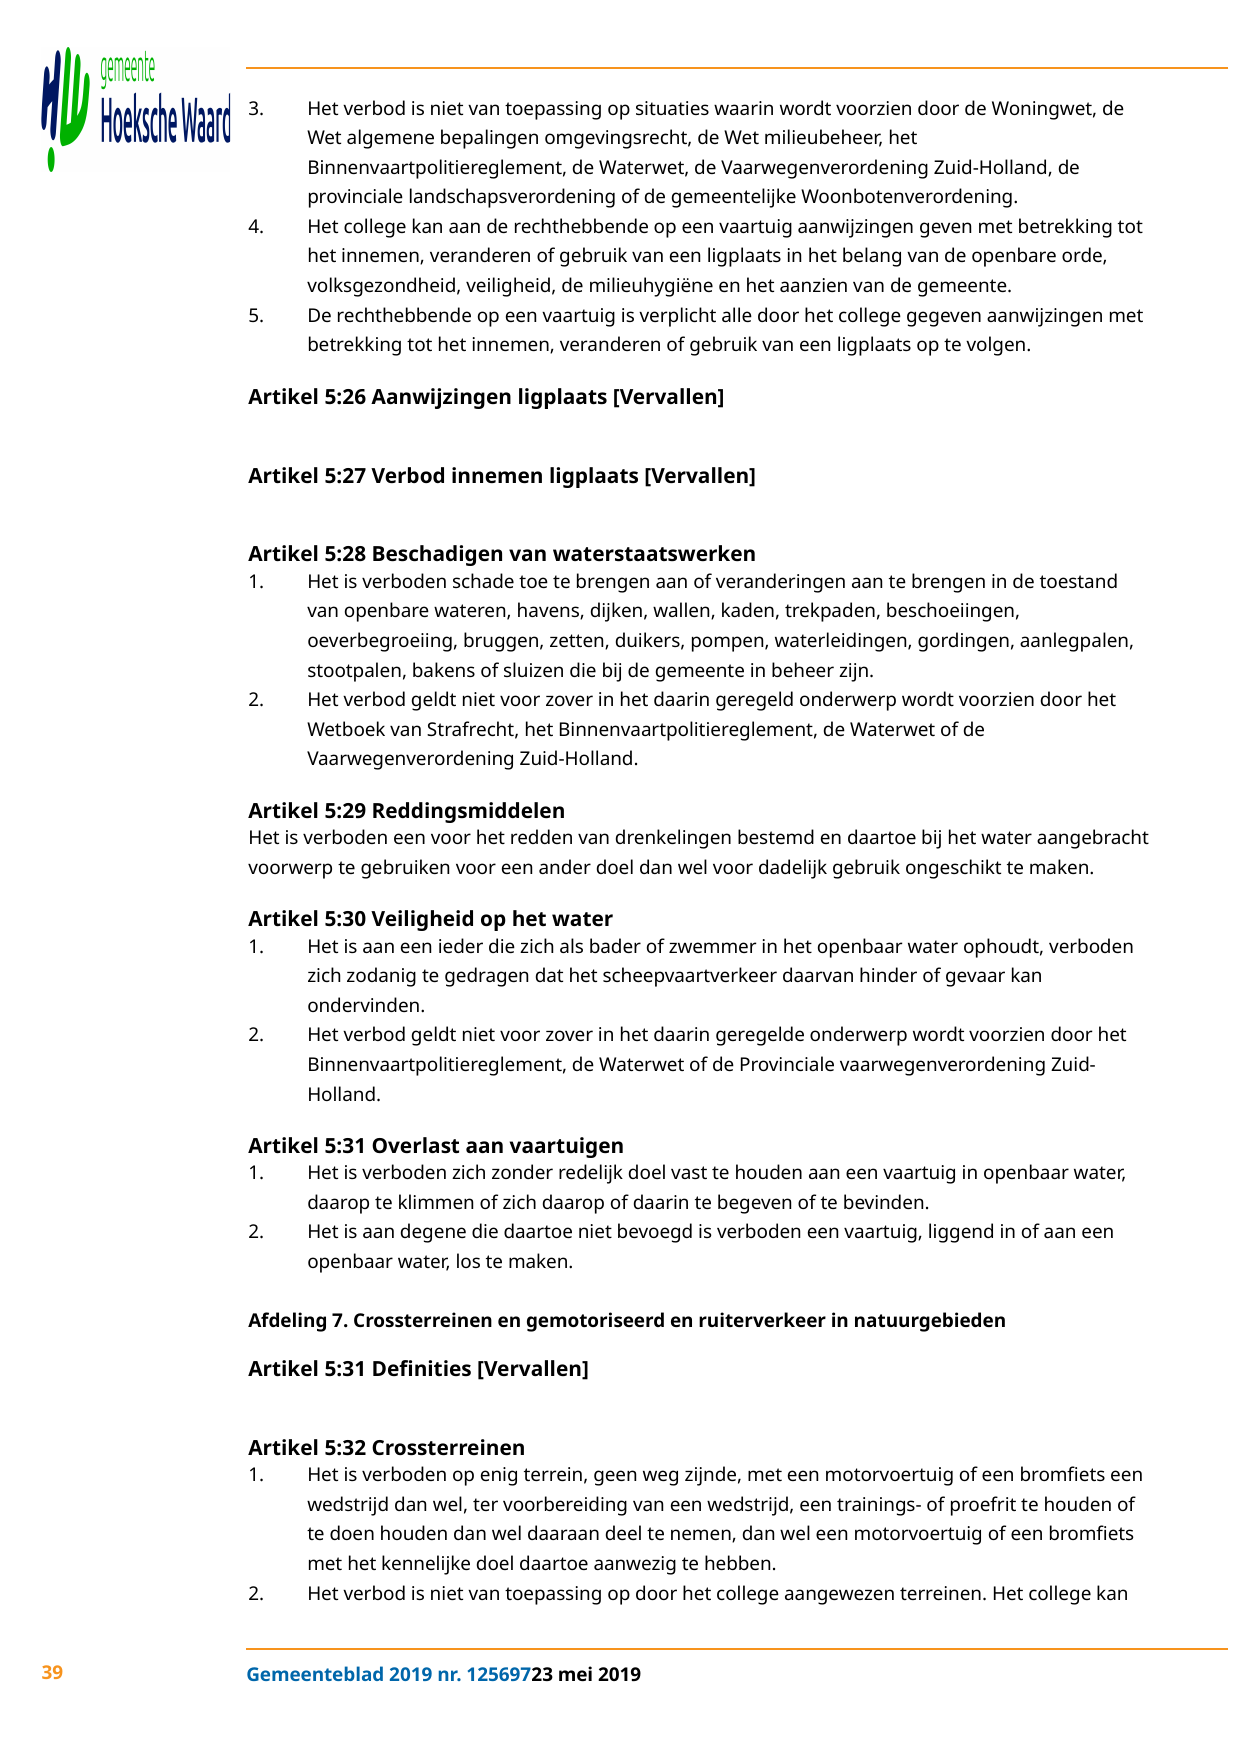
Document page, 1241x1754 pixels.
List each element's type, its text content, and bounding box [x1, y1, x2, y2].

picture [41, 47, 231, 172]
text Artikel 5:28 Beschadigen van waterstaatswerken [248, 539, 1152, 568]
text Afdeling 7. Crossterreinen en gemotoriseerd en ruiterverkeer in natuurgebieden [248, 1307, 1152, 1333]
list Het is aan een ieder die zich als bader of zwemmer in het openbaar water ophoudt, verboden zich zodanig te gedragen dat het scheepvaartverkeer daarvan hinder of gevaar kan ondervinden. [248, 933, 1152, 1018]
text Artikel 5:30 Veiligheid op het water [248, 904, 1152, 933]
list De rechthebbende op een vaartuig is verplicht alle door het college gegeven aanwijzingen met betrekking tot het innemen, veranderen of gebruik van een ligplaats op te volgen. [248, 302, 1152, 357]
text Artikel 5:27 Verbod innemen ligplaats [Vervallen] [248, 461, 1152, 489]
list Het is aan degene die daartoe niet bevoegd is verboden een vaartuig, liggend in of aan een openbaar water, los te maken. [248, 1219, 1152, 1274]
text Artikel 5:26 Aanwijzingen ligplaats [Vervallen] [248, 382, 1152, 410]
list Het college kan aan de rechthebbende op een vaartuig aanwijzingen geven met betrekking tot het innemen, veranderen of gebruik van een ligplaats in het belang van de openbare orde, volksgezondheid, veiligheid, de milieuhygiëne en het aanzien van de gemeente. [248, 213, 1152, 298]
list Het verbod geldt niet voor zover in het daarin geregeld onderwerp wordt voorzien door het Wetboek van Strafrecht, het Binnenvaartpolitiereglement, de Waterwet of de Vaarwegenverordening Zuid-Holland. [248, 686, 1152, 771]
list Het verbod is niet van toepassing op situaties waarin wordt voorzien door de Woningwet, de Wet algemene bepalingen omgevingsrecht, de Wet milieubeheer, het Binnenvaartpolitiereglement, de Waterwet, de Vaarwegenverordening Zuid-Holland, de provinciale landschapsverordening of de gemeentelijke Woonbotenverordening. [248, 95, 1152, 209]
list Het is verboden op enig terrein, geen weg zijnde, met een motorvoertuig of een bromfiets een wedstrijd dan wel, ter voorbereiding van een wedstrijd, een trainings- of proefrit te houden of te doen houden dan wel daaraan deel te nemen, dan wel een motorvoertuig of een bromfiets met het kennelijke doel daartoe aanwezig te hebben. [248, 1461, 1152, 1576]
list Het is verboden schade toe te brengen aan of veranderingen aan te brengen in de toestand van openbare wateren, havens, dijken, wallen, kaden, trekpaden, beschoeiingen, oeverbegroeiing, bruggen, zetten, duikers, pompen, waterleidingen, gordingen, aanlegpalen, stootpalen, bakens of sluizen die bij de gemeente in beheer zijn. [248, 568, 1152, 682]
text Artikel 5:32 Crossterreinen [248, 1433, 1152, 1461]
list Het verbod geldt niet voor zover in het daarin geregelde onderwerp wordt voorzien door het Binnenvaartpolitiereglement, de Waterwet of de Provinciale vaarwegenverordening Zuid-Holland. [248, 1022, 1152, 1106]
text Artikel 5:31 Definities [Vervallen] [248, 1354, 1152, 1382]
list Het is verboden zich zonder redelijk doel vast te houden aan een vaartuig in openbaar water, daarop te klimmen of zich daarop of daarin te begeven of te bevinden. [248, 1159, 1152, 1215]
list Het verbod is niet van toepassing op door het college aangewezen terreinen. Het college kan [248, 1580, 1152, 1605]
text Het is verboden een voor het redden van drenkelingen bestemd en daartoe bij het water aangebracht voorwerp te gebruiken voor een ander doel dan wel voor dadelijk gebruik ongeschikt te maken. [248, 824, 1152, 880]
text Artikel 5:31 Overlast aan vaartuigen [248, 1131, 1152, 1159]
text Artikel 5:29 Reddingsmiddelen [248, 796, 1152, 824]
